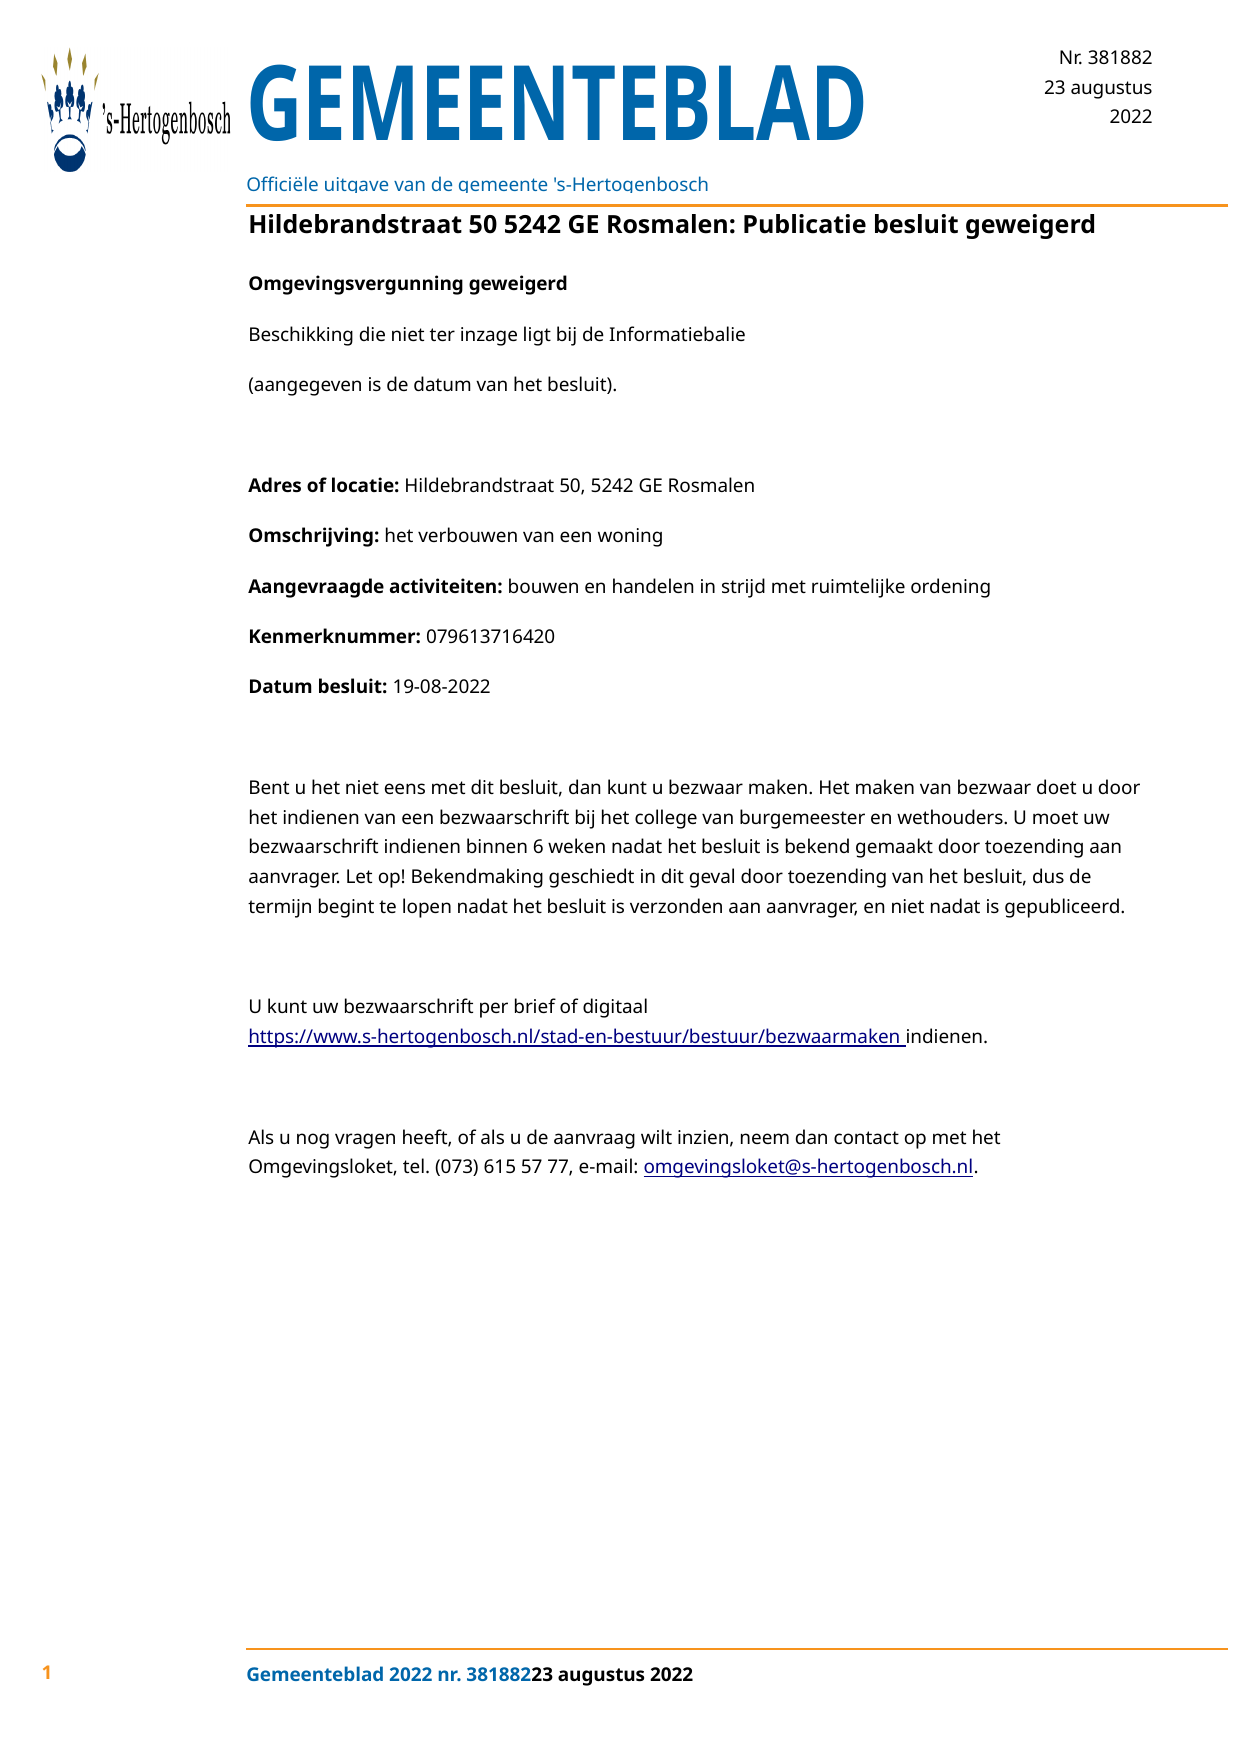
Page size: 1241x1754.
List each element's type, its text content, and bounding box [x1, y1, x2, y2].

text Als u nog vragen heeft, of als u de aanvraag wilt inzien, neem dan contact op met het Omgevingsloket, tel. (073) 615 57 77, e-mail: omgevingsloket@s-hertogenbosch.nl. [248, 1124, 1152, 1179]
text Omschrijving: het verbouwen van een woning [248, 522, 1152, 548]
picture [41, 47, 231, 172]
text Bent u het niet eens met dit besluit, dan kunt u bezwaar maken. Het maken van bezwaar doet u door het indienen van een bezwaarschrift bij het college van burgemeester en wethouders. U moet uw bezwaarschrift indienen binnen 6 weken nadat het besluit is bekend gemaakt door toezending aan aanvrager. Let op! Bekendmaking geschiedt in dit geval door toezending van het besluit, dus de termijn begint te lopen nadat het besluit is verzonden aan aanvrager, en niet nadat is gepubliceerd. [248, 774, 1152, 918]
text U kunt uw bezwaarschrift per brief of digitaal https://www.s-hertogenbosch.nl/stad-en-bestuur/bestuur/bezwaarmaken indienen. [248, 994, 1152, 1049]
text (aangegeven is de datum van het besluit). [248, 371, 1152, 397]
text Datum besluit: 19-08-2022 [248, 674, 1152, 699]
text Hildebrandstraat 50 5242 GE Rosmalen: Publicatie besluit geweigerd [248, 207, 1152, 241]
text Adres of locatie: Hildebrandstraat 50, 5242 GE Rosmalen [248, 472, 1152, 498]
text Kenmerknummer: 079613716420 [248, 623, 1152, 649]
text Beschikking die niet ter inzage ligt bij de Informatiebalie [248, 321, 1152, 346]
text Aangevraagde activiteiten: bouwen en handelen in strijd met ruimtelijke ordening [248, 573, 1152, 598]
text Omgevingsvergunning geweigerd [248, 270, 1152, 296]
